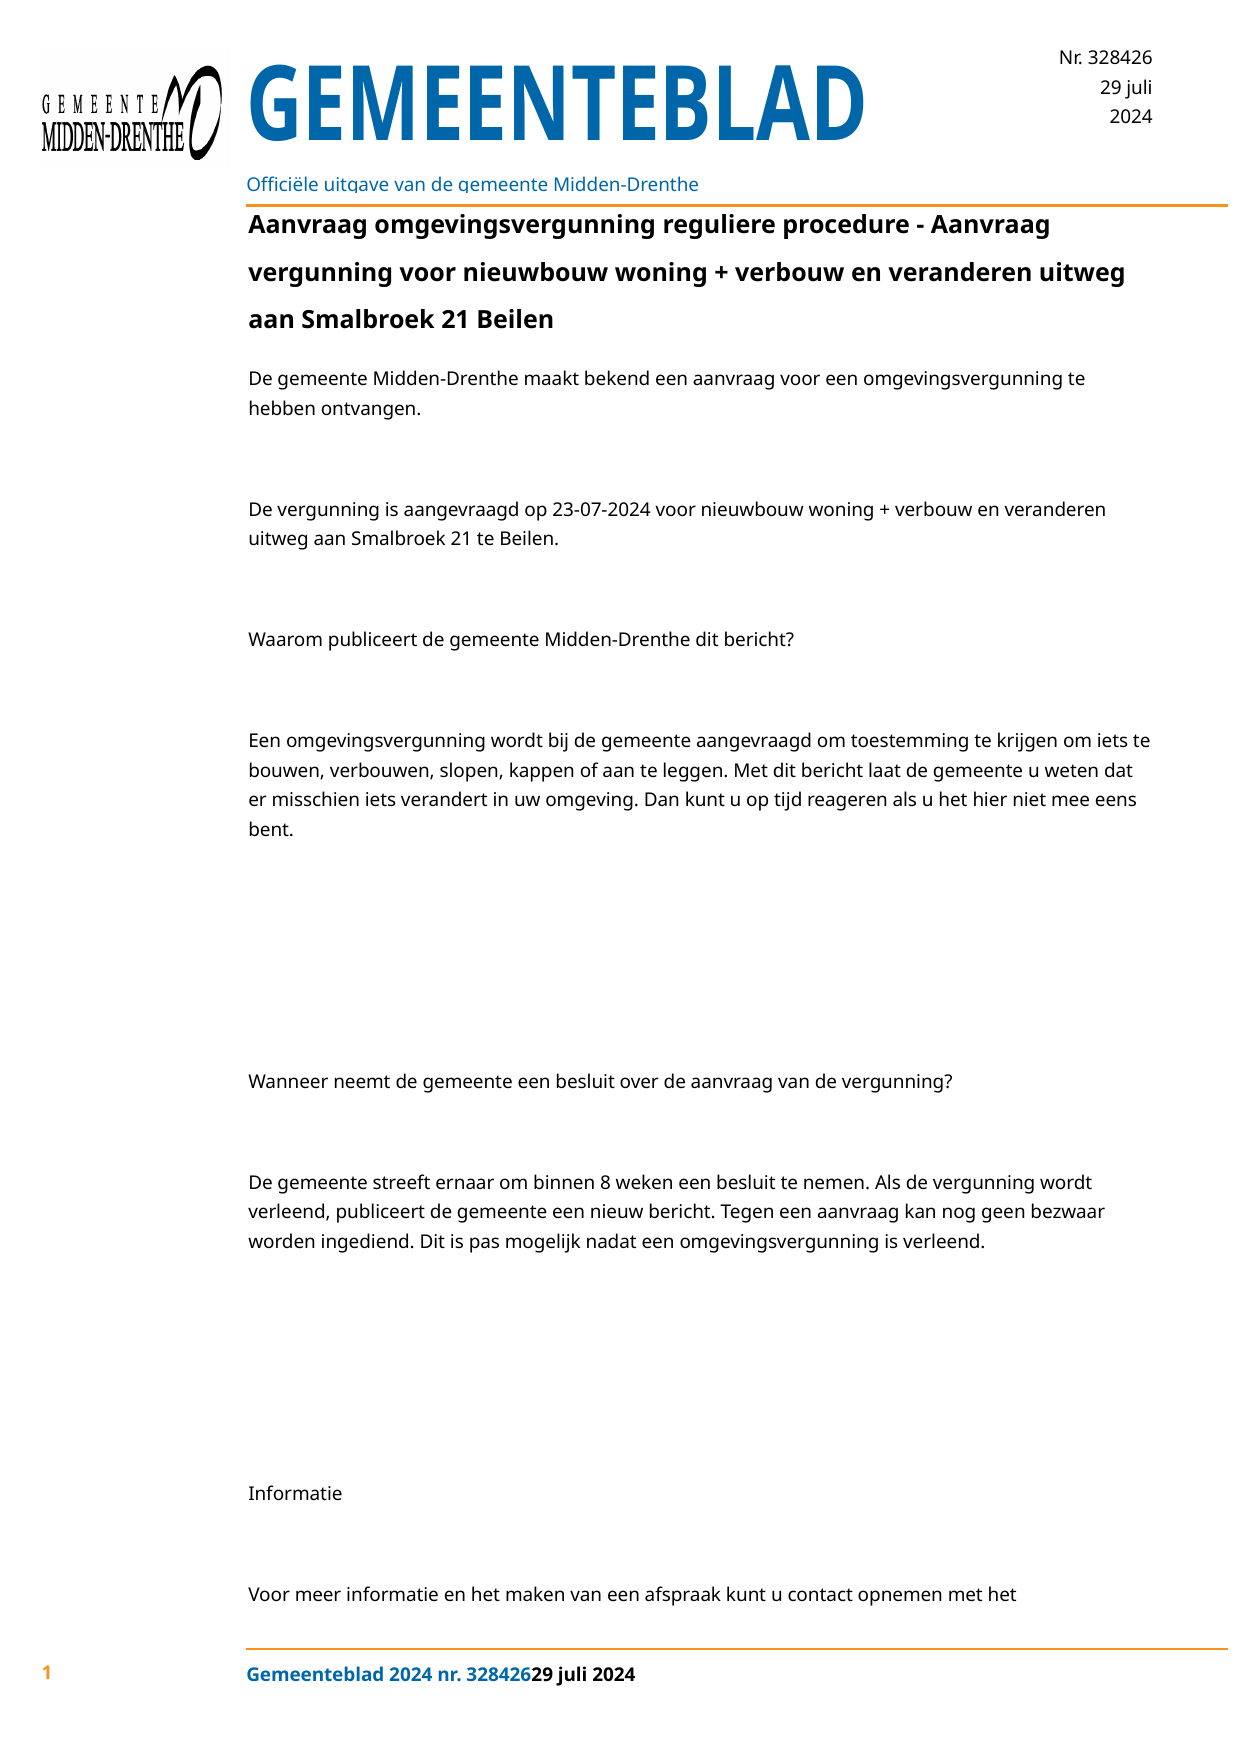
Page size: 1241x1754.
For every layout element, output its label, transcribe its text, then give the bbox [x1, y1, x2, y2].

text Een omgevingsvergunning wordt bij de gemeente aangevraagd om toestemming te krijgen om iets te bouwen, verbouwen, slopen, kappen of aan te leggen. Met dit bericht laat de gemeente u weten dat er misschien iets verandert in uw omgeving. Dan kunt u op tijd reageren als u het hier niet mee eens bent. [248, 727, 1152, 842]
text Wanneer neemt de gemeente een besluit over de aanvraag van de vergunning? [248, 1068, 1152, 1094]
text De gemeente Midden-Drenthe maakt bekend een aanvraag voor een omgevingsvergunning te hebben ontvangen. [248, 366, 1152, 421]
text Aanvraag omgevingsvergunning reguliere procedure - Aanvraag vergunning voor nieuwbouw woning + verbouw en veranderen uitweg aan Smalbroek 21 Beilen [248, 207, 1152, 336]
text De gemeente streeft ernaar om binnen 8 weken een besluit te nemen. Als de vergunning wordt verleend, publiceert de gemeente een nieuw bericht. Tegen een aanvraag kan nog geen bezwaar worden ingediend. Dit is pas mogelijk nadat een omgevingsvergunning is verleend. [248, 1169, 1152, 1254]
picture [41, 47, 231, 172]
text Waarom publiceert de gemeente Midden-Drenthe dit bericht? [248, 626, 1152, 652]
text Informatie [248, 1480, 1152, 1506]
text De vergunning is aangevraagd op 23-07-2024 voor nieuwbouw woning + verbouw en veranderen uitweg aan Smalbroek 21 te Beilen. [248, 496, 1152, 551]
text Voor meer informatie en het maken van een afspraak kunt u contact opnemen met het [248, 1581, 1152, 1607]
